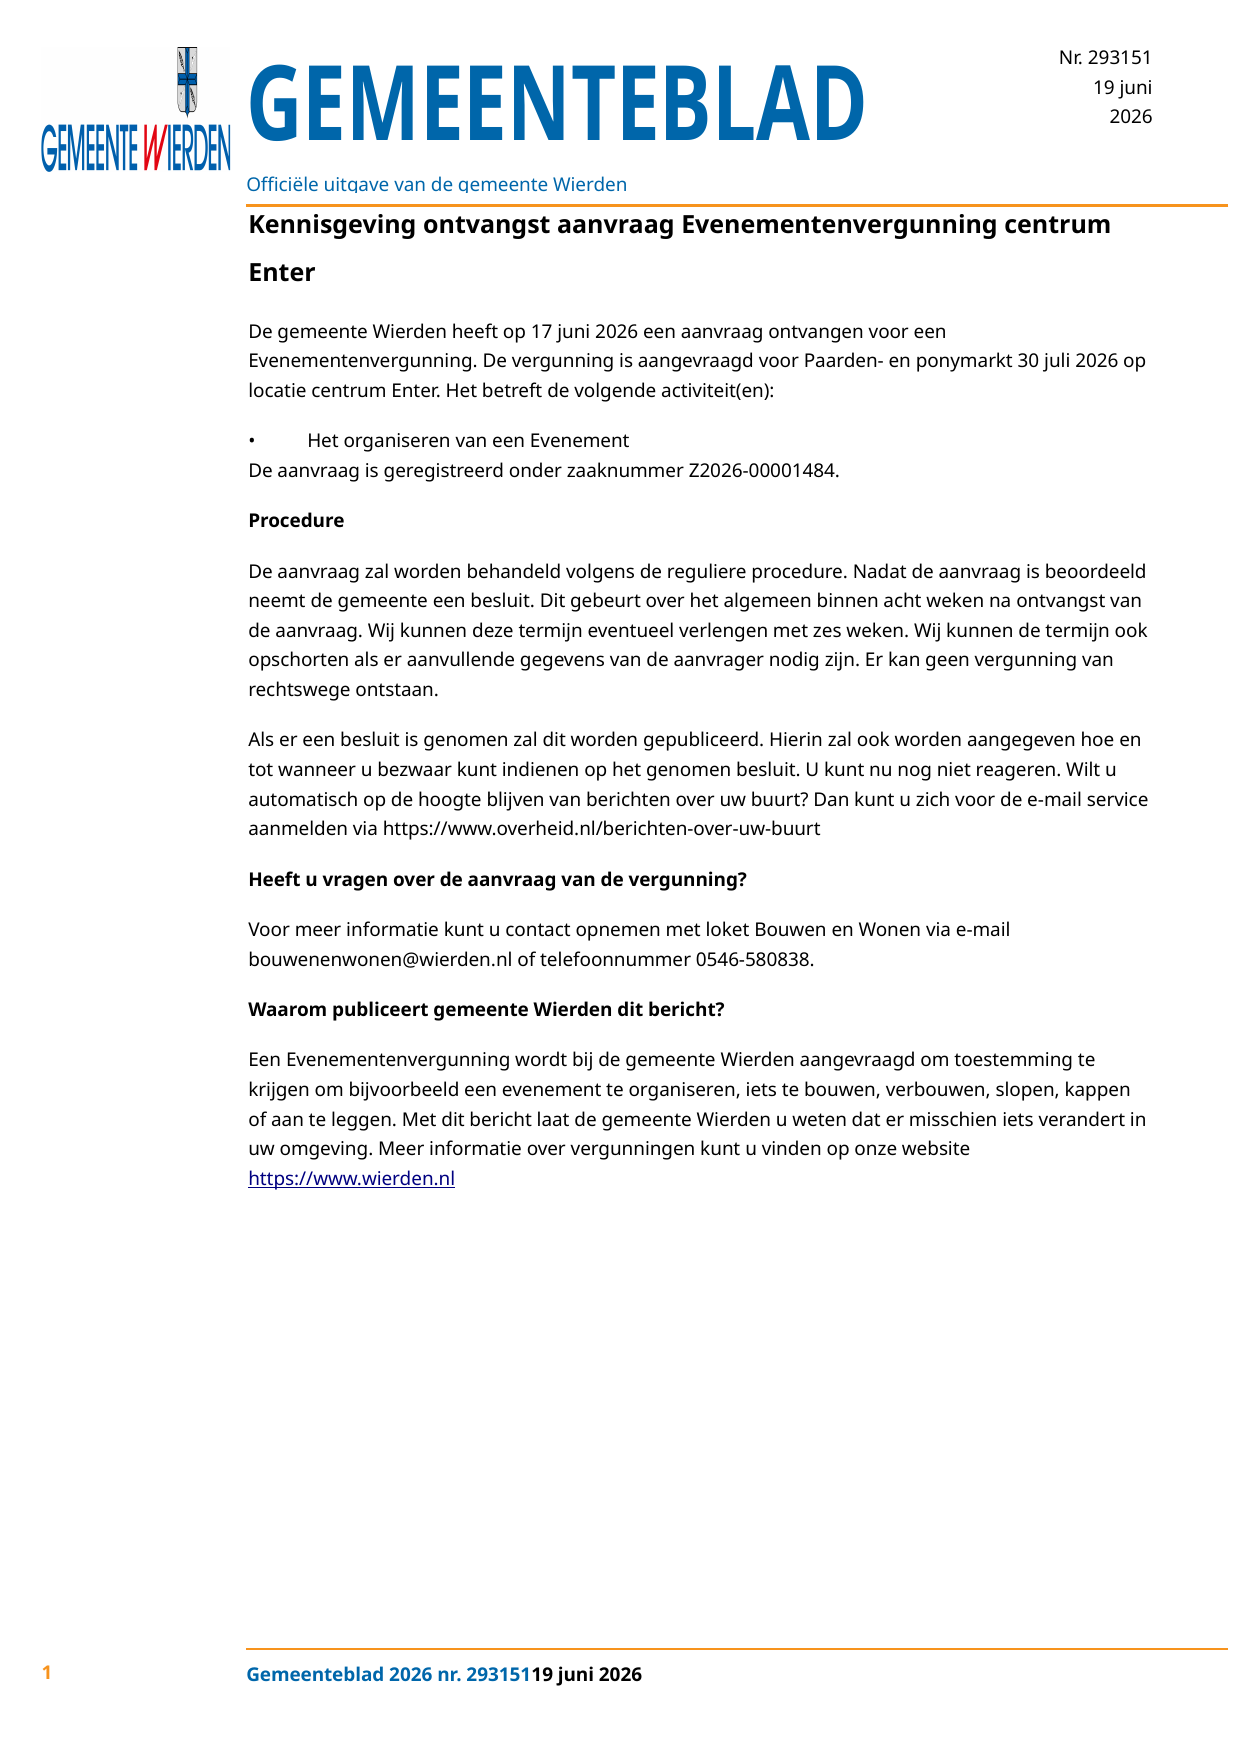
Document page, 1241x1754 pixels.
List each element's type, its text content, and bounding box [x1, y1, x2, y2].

picture [41, 47, 231, 172]
list Het organiseren van een Evenement [248, 427, 1152, 453]
text De gemeente Wierden heeft op 17 juni 2026 een aanvraag ontvangen voor een Evenementenvergunning. De vergunning is aangevraagd voor Paarden- en ponymarkt 30 juli 2026 op locatie centrum Enter. Het betreft de volgende activiteit(en): [248, 318, 1152, 403]
text Voor meer informatie kunt u contact opnemen met loket Bouwen en Wonen via e-mail bouwenenwonen@wierden.nl of telefoonnummer 0546-580838. [248, 916, 1152, 972]
text De aanvraag is geregistreerd onder zaaknummer Z2026-00001484. [248, 457, 1152, 483]
text Kennisgeving ontvangst aanvraag Evenementenvergunning centrum Enter [248, 207, 1152, 288]
text Procedure [248, 507, 1152, 533]
text De aanvraag zal worden behandeld volgens de reguliere procedure. Nadat de aanvraag is beoordeeld neemt de gemeente een besluit. Dit gebeurt over het algemeen binnen acht weken na ontvangst van de aanvraag. Wij kunnen deze termijn eventueel verlengen met zes weken. Wij kunnen de termijn ook opschorten als er aanvullende gegevens van de aanvrager nodig zijn. Er kan geen vergunning van rechtswege ontstaan. [248, 558, 1152, 702]
text Waarom publiceert gemeente Wierden dit bericht? [248, 996, 1152, 1022]
text Heeft u vragen over de aanvraag van de vergunning? [248, 866, 1152, 892]
text Als er een besluit is genomen zal dit worden gepubliceerd. Hierin zal ook worden aangegeven hoe en tot wanneer u bezwaar kunt indienen op het genomen besluit. U kunt nu nog niet reageren. Wilt u automatisch op de hoogte blijven van berichten over uw buurt? Dan kunt u zich voor de e-mail service aanmelden via https://www.overheid.nl/berichten-over-uw-buurt [248, 727, 1152, 841]
text Een Evenementenvergunning wordt bij de gemeente Wierden aangevraagd om toestemming te krijgen om bijvoorbeeld een evenement te organiseren, iets te bouwen, verbouwen, slopen, kappen of aan te leggen. Met dit bericht laat de gemeente Wierden u weten dat er misschien iets verandert in uw omgeving. Meer informatie over vergunningen kunt u vinden op onze website https://www.wierden.nl [248, 1047, 1152, 1191]
